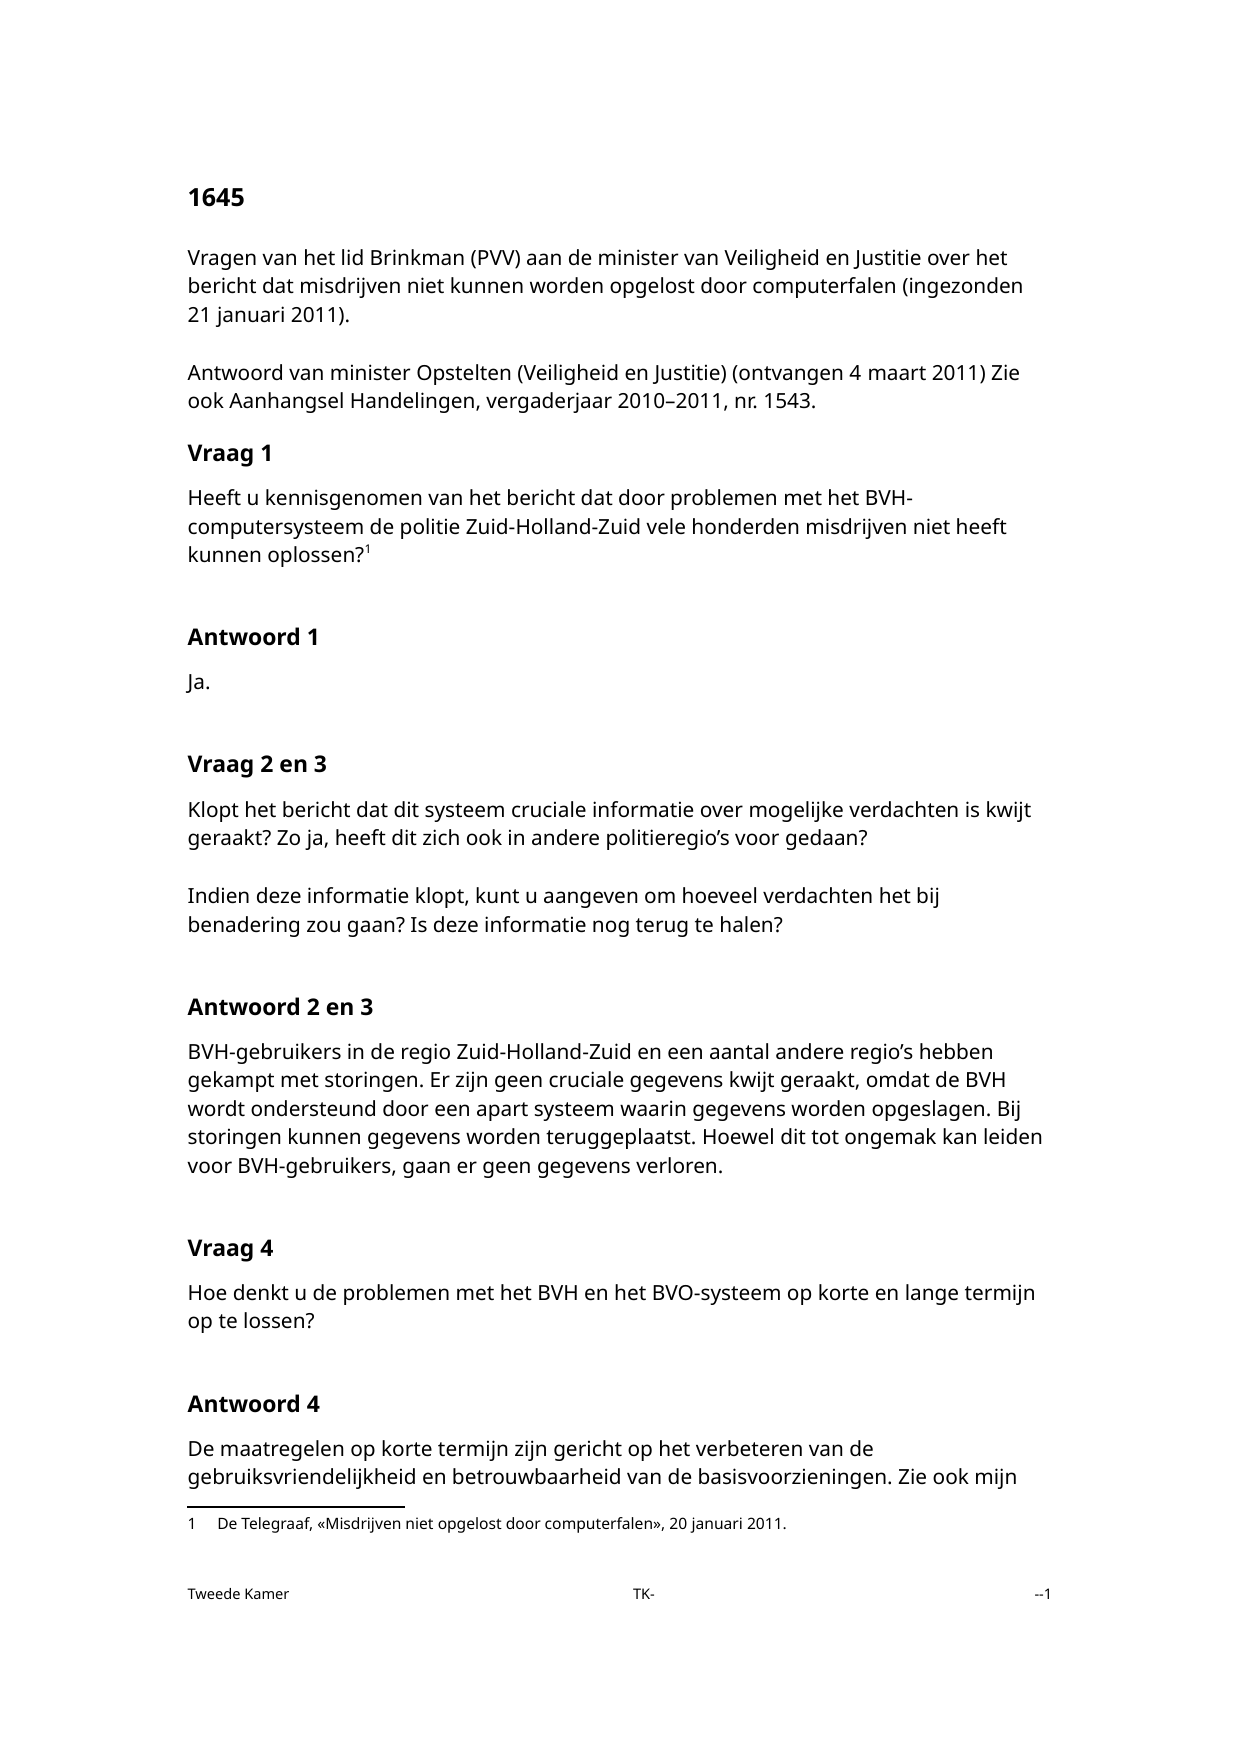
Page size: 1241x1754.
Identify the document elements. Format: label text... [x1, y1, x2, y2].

subtitle Vraag 2 en 3 [187, 748, 1053, 780]
text Vragen van het lid Brinkman (PVV) aan de minister van Veiligheid en Justitie over het bericht dat misdrijven niet kunnen worden opgelost door computerfalen (ingezonden 21 januari 2011). [187, 243, 1053, 328]
text 1645 [187, 179, 1053, 213]
text Hoe denkt u de problemen met het BVH en het BVO-systeem op korte en lange termijn op te lossen? [187, 1278, 1053, 1335]
text Antwoord van minister Opstelten (Veiligheid en Justitie) (ontvangen 4 maart 2011) Zie ook Aanhangsel Handelingen, vergaderjaar 2010–2011, nr. 1543. [187, 358, 1053, 415]
subtitle Antwoord 2 en 3 [187, 991, 1053, 1022]
text Indien deze informatie klopt, kunt u aangeven om hoeveel verdachten het bij benadering zou gaan? Is deze informatie nog terug te halen? [187, 882, 1053, 938]
text Klopt het bericht dat dit systeem cruciale informatie over mogelijke verdachten is kwijt geraakt? Zo ja, heeft dit zich ook in andere politieregio’s voor gedaan? [187, 795, 1053, 852]
text Heeft u kennisgenomen van het bericht dat door problemen met het BVH-computersysteem de politie Zuid-Holland-Zuid vele honderden misdrijven niet heeft kunnen oplossen? [187, 483, 1053, 569]
subtitle Vraag 1 [187, 437, 1053, 468]
text De Telegraaf, «Misdrijven niet opgelost door computerfalen», 20 januari 2011. [187, 1506, 1053, 1534]
text De maatregelen op korte termijn zijn gericht op het verbeteren van de gebruiksvriendelijkheid en betrouwbaarheid van de basisvoorzieningen. Zie ook mijn [187, 1434, 1053, 1491]
subtitle Vraag 4 [187, 1232, 1053, 1263]
text Ja. [187, 667, 1053, 696]
subtitle Antwoord 4 [187, 1387, 1053, 1419]
text BVH-gebruikers in de regio Zuid-Holland-Zuid en een aantal andere regio’s hebben gekampt met storingen. Er zijn geen cruciale gegevens kwijt geraakt, omdat de BVH wordt ondersteund door een apart systeem waarin gegevens worden opgeslagen. Bij storingen kunnen gegevens worden teruggeplaatst. Hoewel dit tot ongemak kan leiden voor BVH-gebruikers, gaan er geen gegevens verloren. [187, 1037, 1053, 1179]
subtitle Antwoord 1 [187, 621, 1053, 652]
